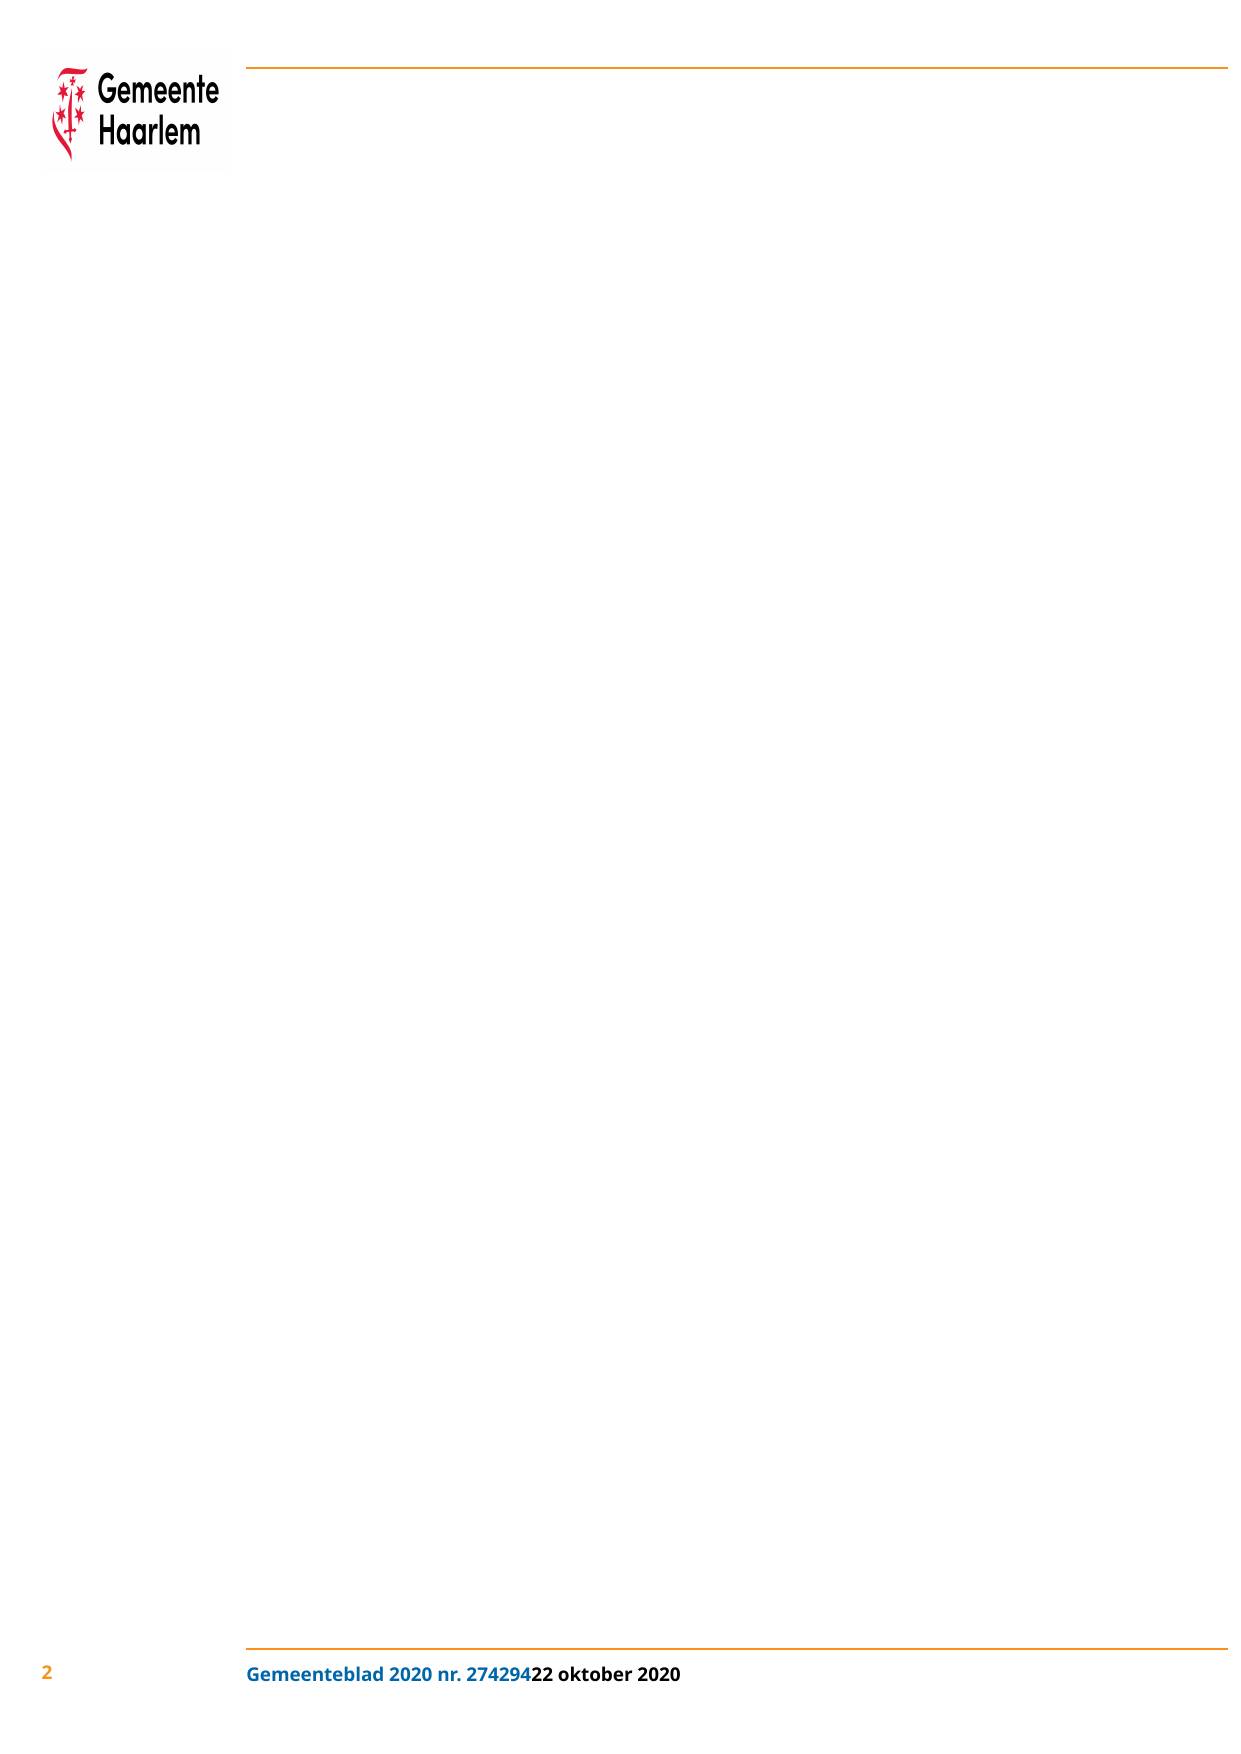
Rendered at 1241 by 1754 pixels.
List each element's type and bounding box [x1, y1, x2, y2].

picture [41, 47, 231, 172]
